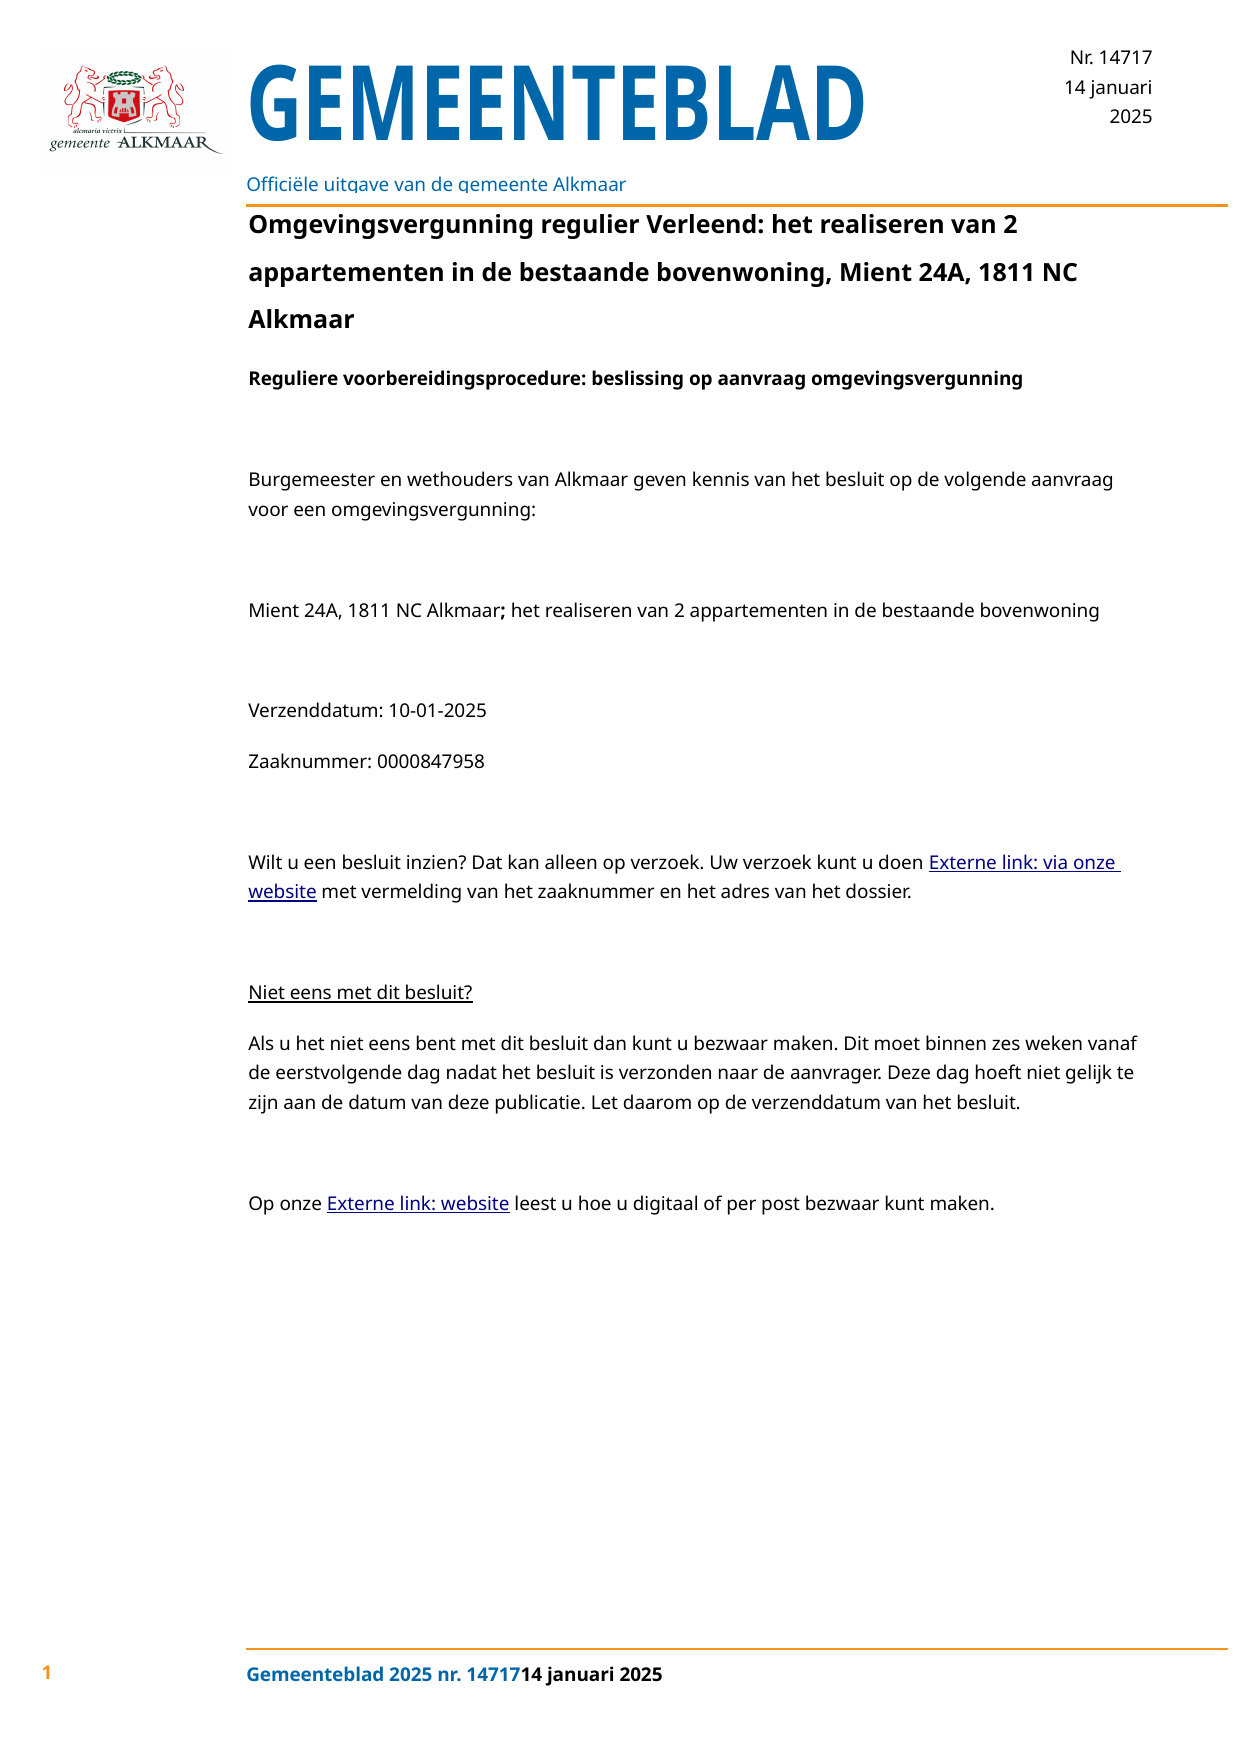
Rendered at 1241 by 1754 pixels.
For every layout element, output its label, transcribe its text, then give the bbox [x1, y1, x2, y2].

text Wilt u een besluit inzien? Dat kan alleen op verzoek. Uw verzoek kunt u doen Externe link: via onze website met vermelding van het zaaknummer en het adres van het dossier. [248, 849, 1152, 904]
text Als u het niet eens bent met dit besluit dan kunt u bezwaar maken. Dit moet binnen zes weken vanaf de eerstvolgende dag nadat het besluit is verzonden naar de aanvrager. Deze dag hoeft niet gelijk te zijn aan de datum van deze publicatie. Let daarom op de verzenddatum van het besluit. [248, 1030, 1152, 1114]
text Reguliere voorbereidingsprocedure: beslissing op aanvraag omgevingsvergunning [248, 366, 1152, 391]
text Niet eens met dit besluit? [248, 979, 1152, 1005]
text Verzenddatum: 10-01-2025 [248, 698, 1152, 723]
text Burgemeester en wethouders van Alkmaar geven kennis van het besluit op de volgende aanvraag voor een omgevingsvergunning: [248, 466, 1152, 522]
text Omgevingsvergunning regulier Verleend: het realiseren van 2 appartementen in de bestaande bovenwoning, Mient 24A, 1811 NC Alkmaar [248, 207, 1152, 336]
text Mient 24A, 1811 NC Alkmaar; het realiseren van 2 appartementen in de bestaande bovenwoning [248, 597, 1152, 622]
text Op onze Externe link: website leest u hoe u digitaal of per post bezwaar kunt maken. [248, 1190, 1152, 1215]
text Zaaknummer: 0000847958 [248, 748, 1152, 774]
picture [41, 47, 231, 172]
